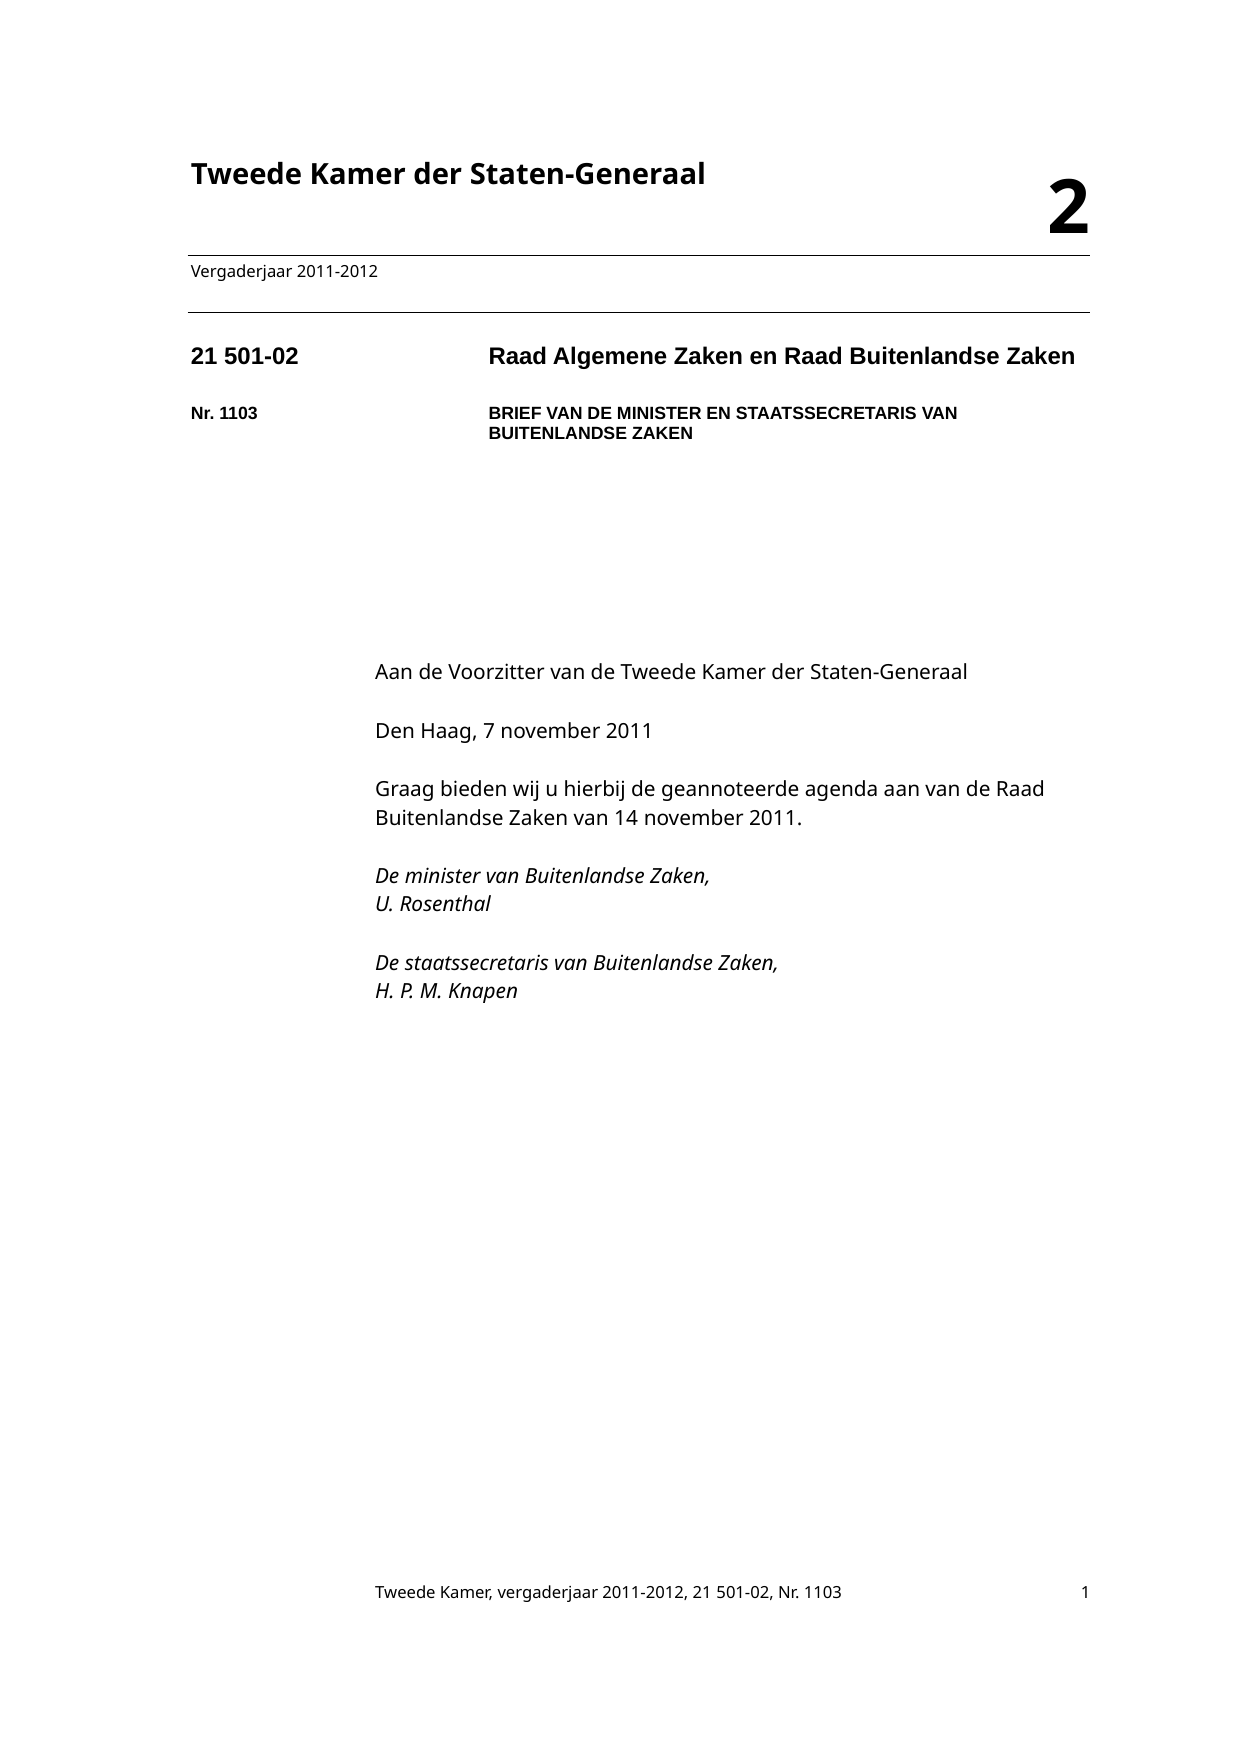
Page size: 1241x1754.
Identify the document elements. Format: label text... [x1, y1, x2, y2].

table_header Tweede Kamer der Staten-Generaal [188, 150, 909, 255]
table_cell BRIEF VAN DE MINISTER EN STAATSSECRETARIS VAN BUITENLANDSE ZAKEN [485, 399, 1090, 539]
text H. P. M. Knapen [375, 976, 1090, 1005]
table_header 2 [910, 150, 1090, 255]
table_cell Vergaderjaar 2011-2012 [188, 256, 485, 312]
table_cell [485, 313, 1090, 339]
table_cell [188, 313, 485, 339]
text Aan de Voorzitter van de Tweede Kamer der Staten-Generaal [375, 657, 1090, 686]
table_cell [485, 256, 1090, 312]
table_cell 21 501-02 [188, 339, 485, 399]
table_cell Raad Algemene Zaken en Raad Buitenlandse Zaken [485, 339, 1090, 399]
text De minister van Buitenlandse Zaken, [375, 861, 1090, 889]
text De staatssecretaris van Buitenlandse Zaken, [375, 948, 1090, 976]
text Den Haag, 7 november 2011 [375, 716, 1090, 744]
table_cell Nr. 1103 [188, 399, 485, 539]
text U. Rosenthal [375, 889, 1090, 918]
text Graag bieden wij u hierbij de geannoteerde agenda aan van de Raad Buitenlandse Zaken van 14 november 2011. [375, 774, 1090, 831]
